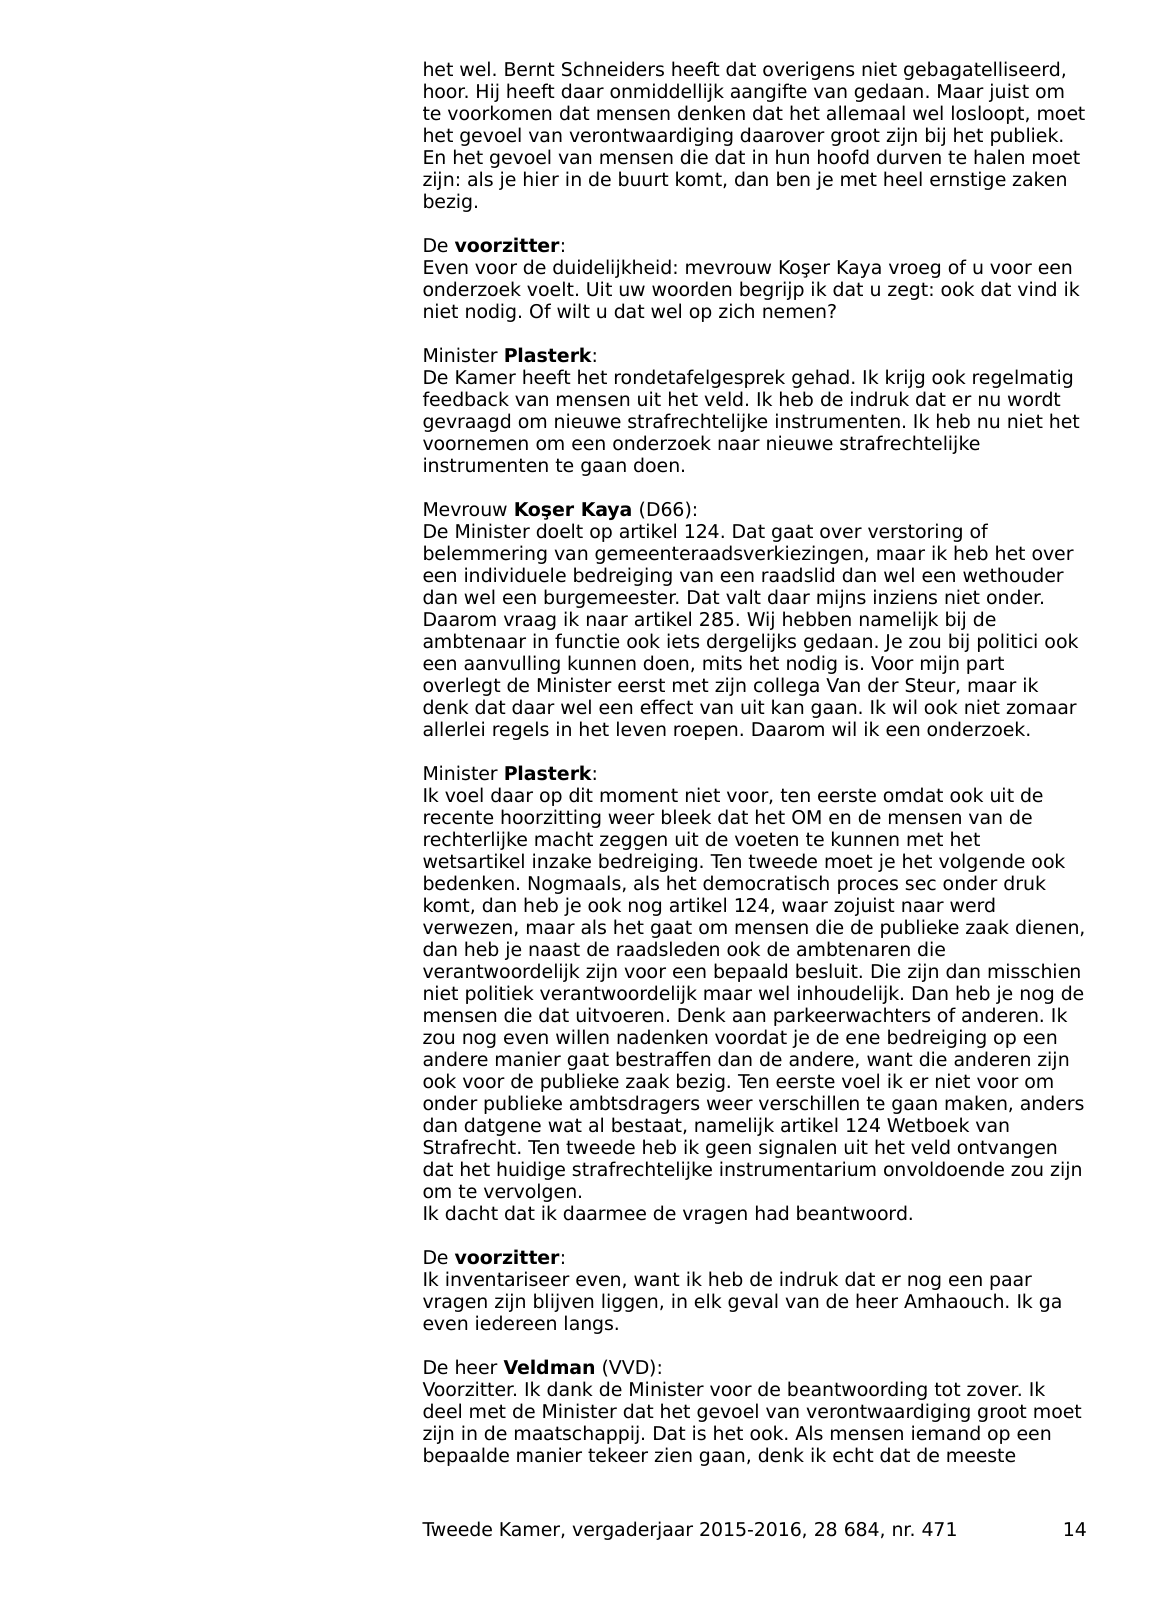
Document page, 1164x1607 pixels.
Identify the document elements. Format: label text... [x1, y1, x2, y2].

text het wel. Bernt Schneiders heeft dat overigens niet gebagatelliseerd, hoor. Hij heeft daar onmiddellijk aangifte van gedaan. Maar juist om te voorkomen dat mensen denken dat het allemaal wel losloopt, moet het gevoel van verontwaardiging daarover groot zijn bij het publiek. En het gevoel van mensen die dat in hun hoofd durven te halen moet zijn: als je hier in de buurt komt, dan ben je met heel ernstige zaken bezig. [422, 59, 1087, 213]
text Ik inventariseer even, want ik heb de indruk dat er nog een paar vragen zijn blijven liggen, in elk geval van de heer Amhaouch. Ik ga even iedereen langs. [422, 1269, 1087, 1335]
text De Kamer heeft het rondetafelgesprek gehad. Ik krijg ook regelmatig feedback van mensen uit het veld. Ik heb de indruk dat er nu wordt gevraagd om nieuwe strafrechtelijke instrumenten. Ik heb nu niet het voornemen om een onderzoek naar nieuwe strafrechtelijke instrumenten te gaan doen. [422, 367, 1087, 477]
text De voorzitter: [422, 235, 1087, 257]
text De voorzitter: [422, 1247, 1087, 1269]
text Mevrouw Koşer Kaya (D66): [422, 499, 1087, 521]
text Minister Plasterk: [422, 345, 1087, 367]
text De heer Veldman (VVD): [422, 1357, 1087, 1379]
text Ik dacht dat ik daarmee de vragen had beantwoord. [422, 1203, 1087, 1225]
text Voorzitter. Ik dank de Minister voor de beantwoording tot zover. Ik deel met de Minister dat het gevoel van verontwaardiging groot moet zijn in de maatschappij. Dat is het ook. Als mensen iemand op een bepaalde manier tekeer zien gaan, denk ik echt dat de meeste [422, 1379, 1087, 1467]
text Minister Plasterk: [422, 763, 1087, 785]
text Ik voel daar op dit moment niet voor, ten eerste omdat ook uit de recente hoorzitting weer bleek dat het OM en de mensen van de rechterlijke macht zeggen uit de voeten te kunnen met het wetsartikel inzake bedreiging. Ten tweede moet je het volgende ook bedenken. Nogmaals, als het democratisch proces sec onder druk komt, dan heb je ook nog artikel 124, waar zojuist naar werd verwezen, maar als het gaat om mensen die de publieke zaak dienen, dan heb je naast de raadsleden ook de ambtenaren die verantwoordelijk zijn voor een bepaald besluit. Die zijn dan misschien niet politiek verantwoordelijk maar wel inhoudelijk. Dan heb je nog de mensen die dat uitvoeren. Denk aan parkeerwachters of anderen. Ik zou nog even willen nadenken voordat je de ene bedreiging op een andere manier gaat bestraffen dan de andere, want die anderen zijn ook voor de publieke zaak bezig. Ten eerste voel ik er niet voor om onder publieke ambtsdragers weer verschillen te gaan maken, anders dan datgene wat al bestaat, namelijk artikel 124 Wetboek van Strafrecht. Ten tweede heb ik geen signalen uit het veld ontvangen dat het huidige strafrechtelijke instrumentarium onvoldoende zou zijn om te vervolgen. [422, 785, 1087, 1203]
text De Minister doelt op artikel 124. Dat gaat over verstoring of belemmering van gemeenteraadsverkiezingen, maar ik heb het over een individuele bedreiging van een raadslid dan wel een wethouder dan wel een burgemeester. Dat valt daar mijns inziens niet onder. Daarom vraag ik naar artikel 285. Wij hebben namelijk bij de ambtenaar in functie ook iets dergelijks gedaan. Je zou bij politici ook een aanvulling kunnen doen, mits het nodig is. Voor mijn part overlegt de Minister eerst met zijn collega Van der Steur, maar ik denk dat daar wel een effect van uit kan gaan. Ik wil ook niet zomaar allerlei regels in het leven roepen. Daarom wil ik een onderzoek. [422, 521, 1087, 741]
text Even voor de duidelijkheid: mevrouw Koşer Kaya vroeg of u voor een onderzoek voelt. Uit uw woorden begrijp ik dat u zegt: ook dat vind ik niet nodig. Of wilt u dat wel op zich nemen? [422, 257, 1087, 323]
